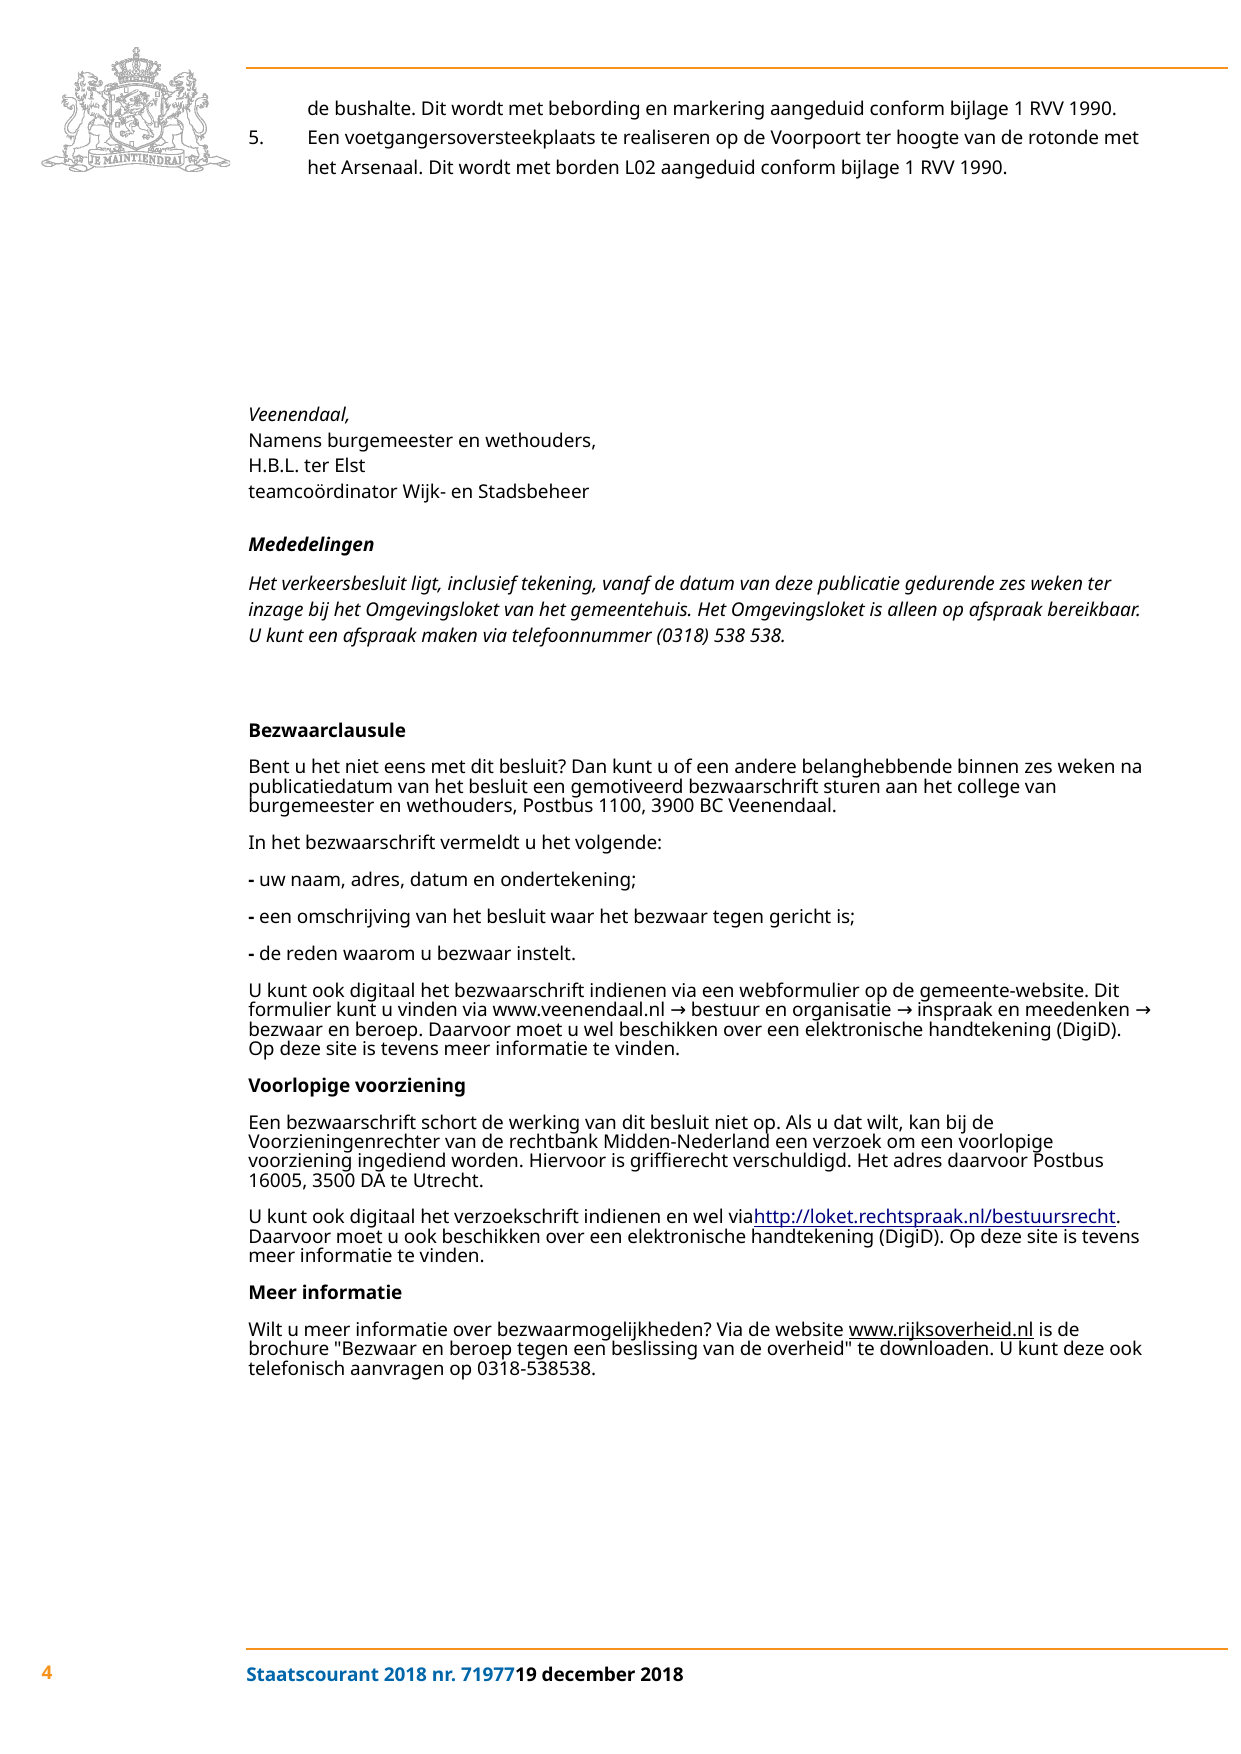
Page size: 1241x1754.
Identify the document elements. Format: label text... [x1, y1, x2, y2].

text - uw naam, adres, datum en ondertekening; [248, 871, 1152, 890]
picture [41, 47, 231, 172]
text U kunt ook digitaal het verzoekschrift indienen en wel viahttp://loket.rechtspraak.nl/bestuursrecht. Daarvoor moet u ook beschikken over een elektronische handtekening (DigiD). Op deze site is tevens meer informatie te vinden. [248, 1208, 1152, 1266]
text U kunt ook digitaal het bezwaarschrift indienen via een webformulier op de gemeente-website. Dit formulier kunt u vinden via www.veenendaal.nl → bestuur en organisatie → inspraak en meedenken → bezwaar en beroep. Daarvoor moet u wel beschikken over een elektronische handtekening (DigiD). Op deze site is tevens meer informatie te vinden. [248, 982, 1152, 1059]
text Bent u het niet eens met dit besluit? Dan kunt u of een andere belanghebbende binnen zes weken na publicatiedatum van het besluit een gemotiveerd bezwaarschrift sturen aan het college van burgemeester en wethouders, Postbus 1100, 3900 BC Veenendaal. [248, 758, 1152, 816]
text Namens burgemeester en wethouders, [248, 427, 1152, 452]
text Mededelingen [248, 531, 1152, 557]
text Meer informatie [248, 1284, 1152, 1303]
text Bezwaarclausule [248, 722, 1152, 741]
text - de reden waarom u bezwaar instelt. [248, 945, 1152, 964]
text Voorlopige voorziening [248, 1077, 1152, 1096]
text teamcoördinator Wijk- en Stadsbeheer [248, 478, 1152, 504]
text H.B.L. ter Elst [248, 452, 1152, 478]
text Veenendaal, [248, 401, 1152, 427]
list de bushalte. Dit wordt met bebording en markering aangeduid conform bijlage 1 RVV 1990. [248, 95, 1152, 121]
text Het verkeersbesluit ligt, inclusief tekening, vanaf de datum van deze publicatie gedurende zes weken ter inzage bij het Omgevingsloket van het gemeentehuis. Het Omgevingsloket is alleen op afspraak bereikbaar. U kunt een afspraak maken via telefoonnummer (0318) 538 538. [248, 570, 1152, 648]
list Een voetgangersoversteekplaats te realiseren op de Voorpoort ter hoogte van de rotonde met het Arsenaal. Dit wordt met borden L02 aangeduid conform bijlage 1 RVV 1990. [248, 124, 1152, 180]
text - een omschrijving van het besluit waar het bezwaar tegen gericht is; [248, 908, 1152, 927]
text Een bezwaarschrift schort de werking van dit besluit niet op. Als u dat wilt, kan bij de Voorzieningenrechter van de rechtbank Midden-Nederland een verzoek om een voorlopige voorziening ingediend worden. Hiervoor is griffierecht verschuldigd. Het adres daarvoor Postbus 16005, 3500 DA te Utrecht. [248, 1114, 1152, 1191]
text Wilt u meer informatie over bezwaarmogelijkheden? Via de website www.rijksoverheid.nl is de brochure "Bezwaar en beroep tegen een beslissing van de overheid" te downloaden. U kunt deze ook telefonisch aanvragen op 0318-538538. [248, 1321, 1152, 1379]
text In het bezwaarschrift vermeldt u het volgende: [248, 834, 1152, 853]
